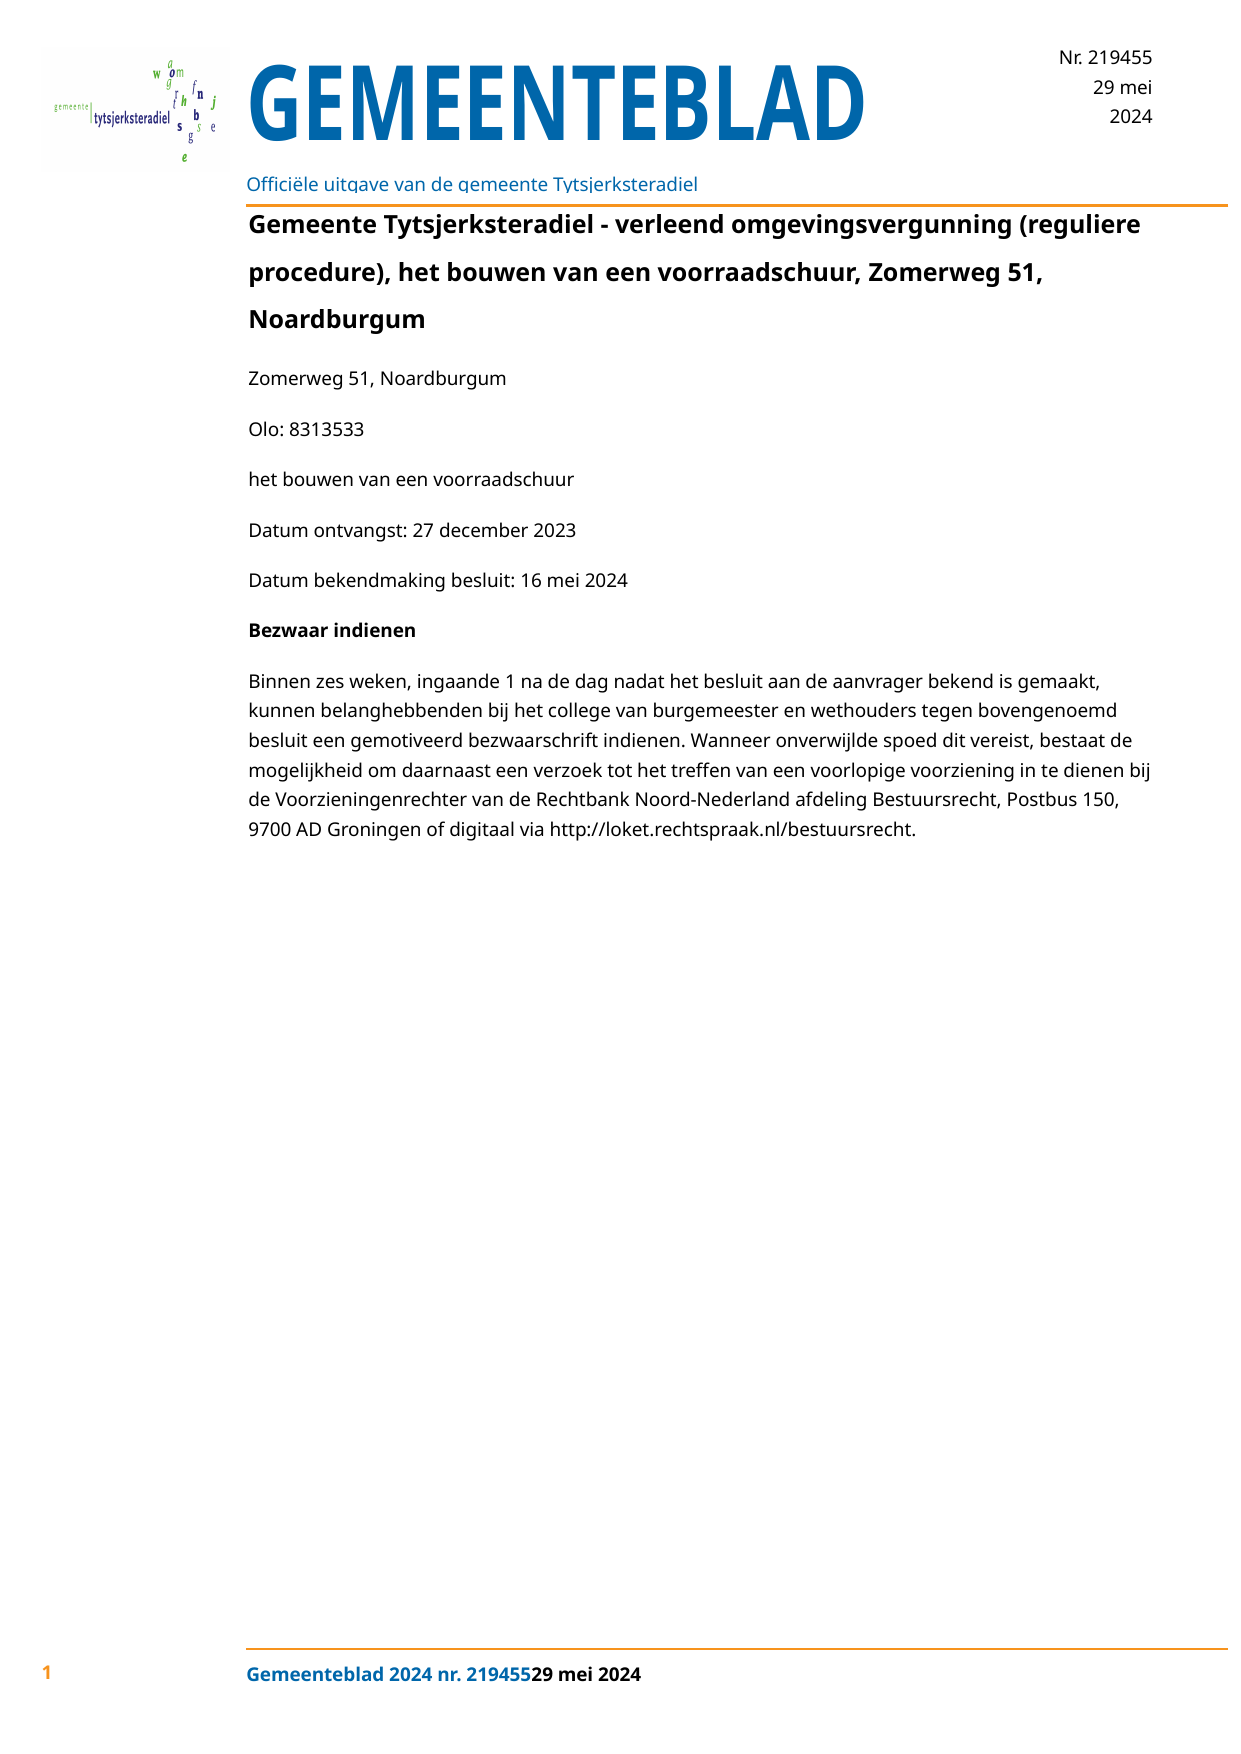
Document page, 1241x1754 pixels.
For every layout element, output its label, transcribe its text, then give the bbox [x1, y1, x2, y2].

picture [41, 47, 231, 172]
text Bezwaar indienen [248, 618, 1152, 643]
text Olo: 8313533 [248, 416, 1152, 442]
text Datum ontvangst: 27 december 2023 [248, 517, 1152, 542]
text Zomerweg 51, Noardburgum [248, 366, 1152, 391]
text Gemeente Tytsjerksteradiel - verleend omgevingsvergunning (reguliere procedure), het bouwen van een voorraadschuur, Zomerweg 51, Noardburgum [248, 207, 1152, 336]
text het bouwen van een voorraadschuur [248, 466, 1152, 492]
text Binnen zes weken, ingaande 1 na de dag nadat het besluit aan de aanvrager bekend is gemaakt, kunnen belanghebbenden bij het college van burgemeester en wethouders tegen bovengenoemd besluit een gemotiveerd bezwaarschrift indienen. Wanneer onverwijlde spoed dit vereist, bestaat de mogelijkheid om daarnaast een verzoek tot het treffen van een voorlopige voorziening in te dienen bij de Voorzieningenrechter van de Rechtbank Noord-Nederland afdeling Bestuursrecht, Postbus 150, 9700 AD Groningen of digitaal via http://loket.rechtspraak.nl/bestuursrecht. [248, 668, 1152, 842]
text Datum bekendmaking besluit: 16 mei 2024 [248, 567, 1152, 593]
